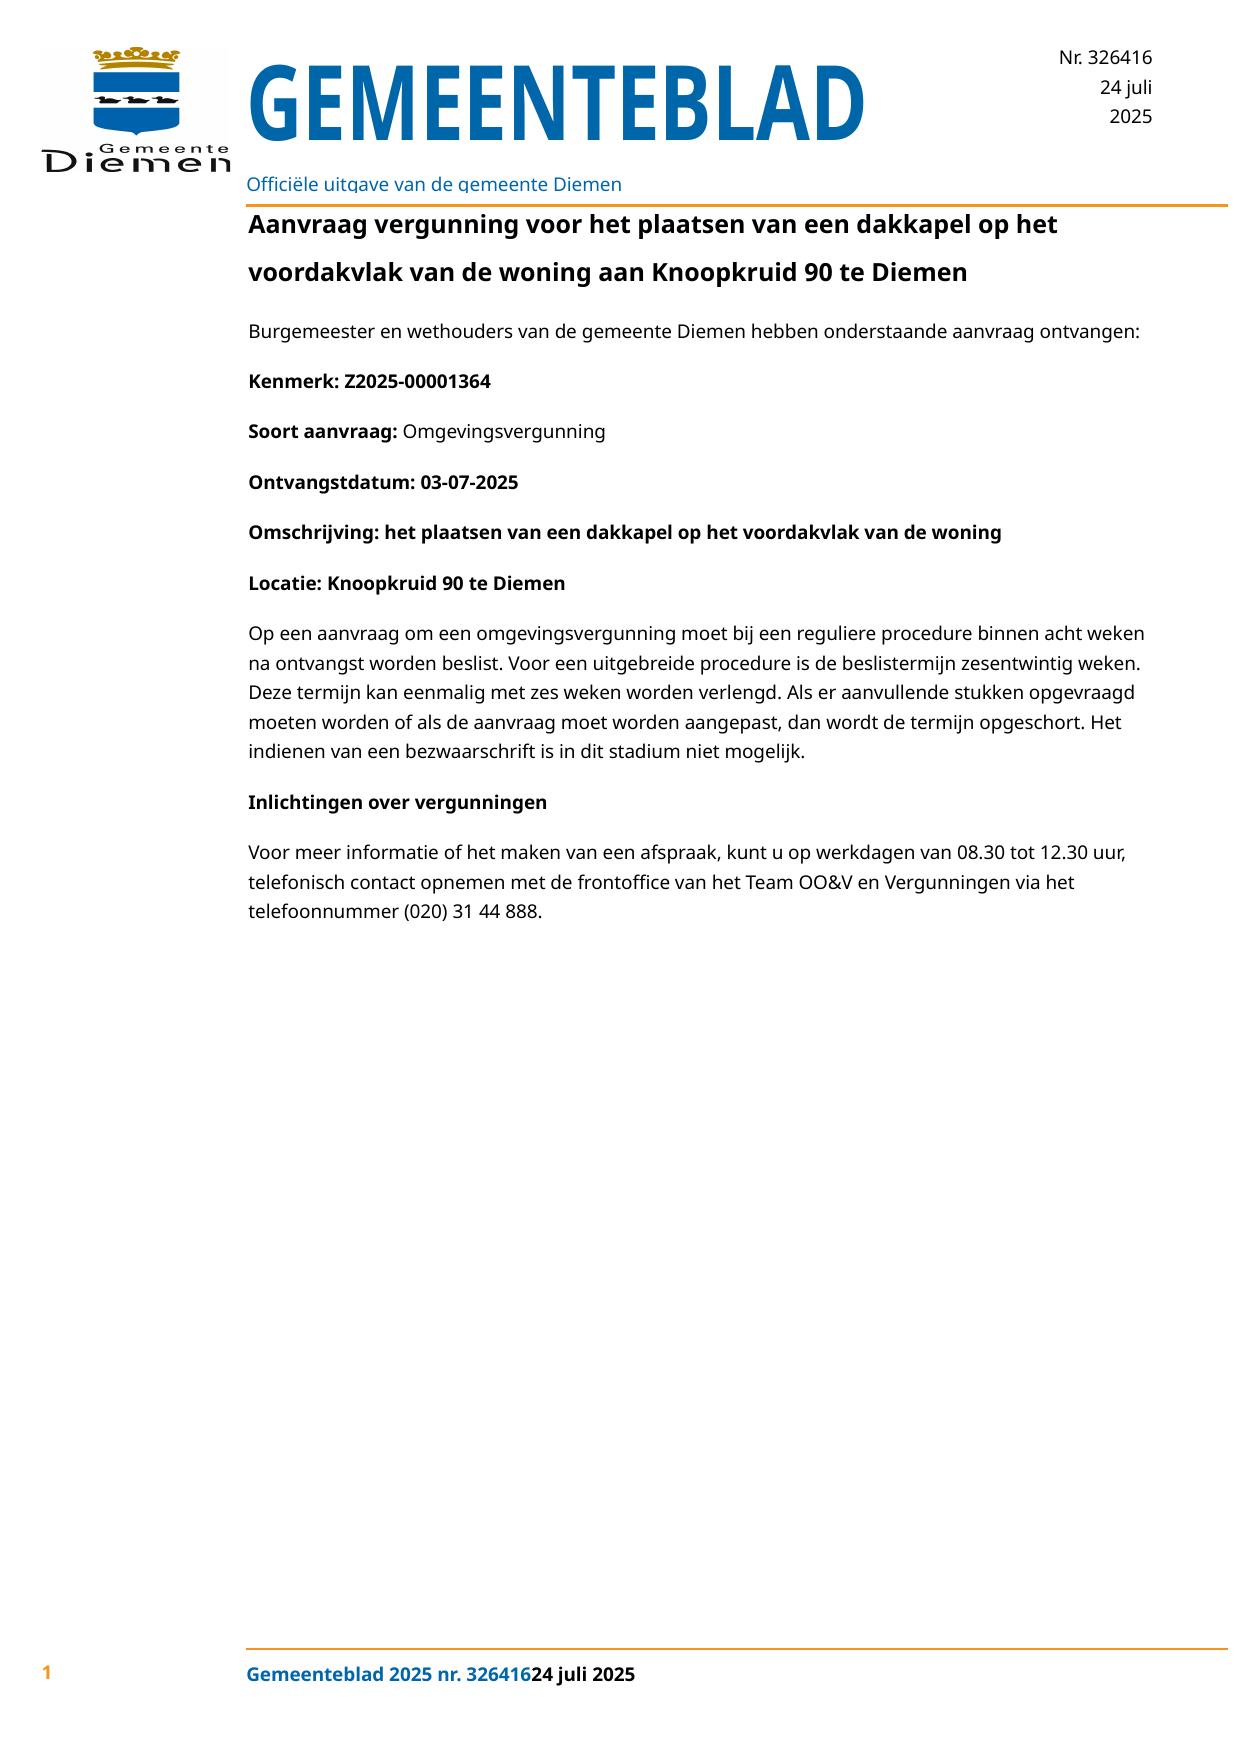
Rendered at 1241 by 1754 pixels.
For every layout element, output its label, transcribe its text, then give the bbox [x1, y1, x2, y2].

text Kenmerk: Z2025-00001364 [248, 368, 1152, 394]
text Locatie: Knoopkruid 90 te Diemen [248, 570, 1152, 596]
text Ontvangstdatum: 03-07-2025 [248, 469, 1152, 495]
picture [41, 47, 231, 172]
text Burgemeester en wethouders van de gemeente Diemen hebben onderstaande aanvraag ontvangen: [248, 318, 1152, 344]
text Op een aanvraag om een omgevingsvergunning moet bij een reguliere procedure binnen acht weken na ontvangst worden beslist. Voor een uitgebreide procedure is de beslistermijn zesentwintig weken. Deze termijn kan eenmalig met zes weken worden verlengd. Als er aanvullende stukken opgevraagd moeten worden of als de aanvraag moet worden aangepast, dan wordt de termijn opgeschort. Het indienen van een bezwaarschrift is in dit stadium niet mogelijk. [248, 620, 1152, 764]
text Inlichtingen over vergunningen [248, 789, 1152, 815]
text Voor meer informatie of het maken van een afspraak, kunt u op werkdagen van 08.30 tot 12.30 uur, telefonisch contact opnemen met de frontoffice van het Team OO&V en Vergunningen via het telefoonnummer (020) 31 44 888. [248, 839, 1152, 924]
text Omschrijving: het plaatsen van een dakkapel op het voordakvlak van de woning [248, 519, 1152, 545]
text Aanvraag vergunning voor het plaatsen van een dakkapel op het voordakvlak van de woning aan Knoopkruid 90 te Diemen [248, 207, 1152, 288]
text Soort aanvraag: Omgevingsvergunning [248, 419, 1152, 444]
